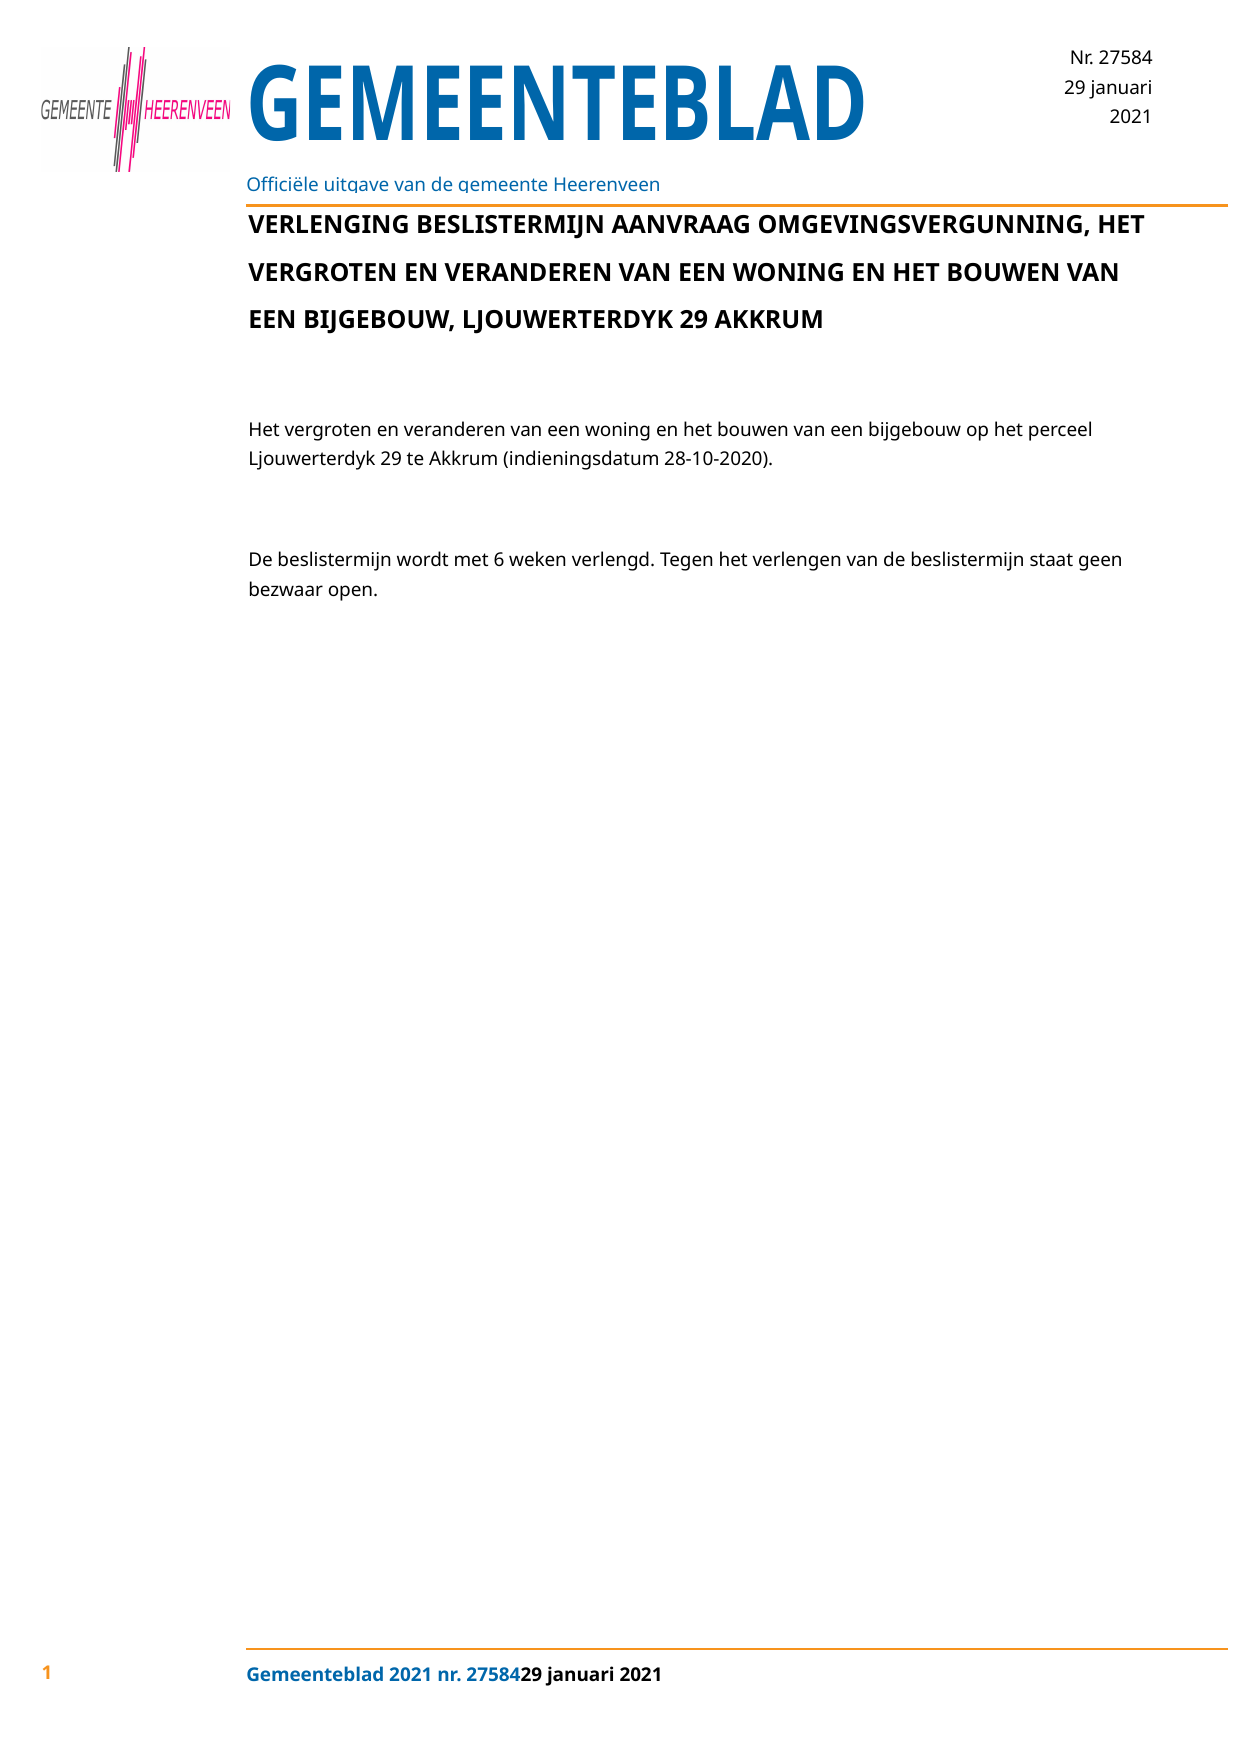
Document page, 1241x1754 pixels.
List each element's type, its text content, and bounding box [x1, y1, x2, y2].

picture [41, 47, 231, 172]
text VERLENGING BESLISTERMIJN AANVRAAG OMGEVINGSVERGUNNING, HET VERGROTEN EN VERANDEREN VAN EEN WONING EN HET BOUWEN VAN EEN BIJGEBOUW, LJOUWERTERDYK 29 AKKRUM [248, 207, 1152, 336]
text Het vergroten en veranderen van een woning en het bouwen van een bijgebouw op het perceel Ljouwerterdyk 29 te Akkrum (indieningsdatum 28-10-2020). [248, 416, 1152, 471]
text De beslistermijn wordt met 6 weken verlengd. Tegen het verlengen van de beslistermijn staat geen bezwaar open. [248, 546, 1152, 602]
